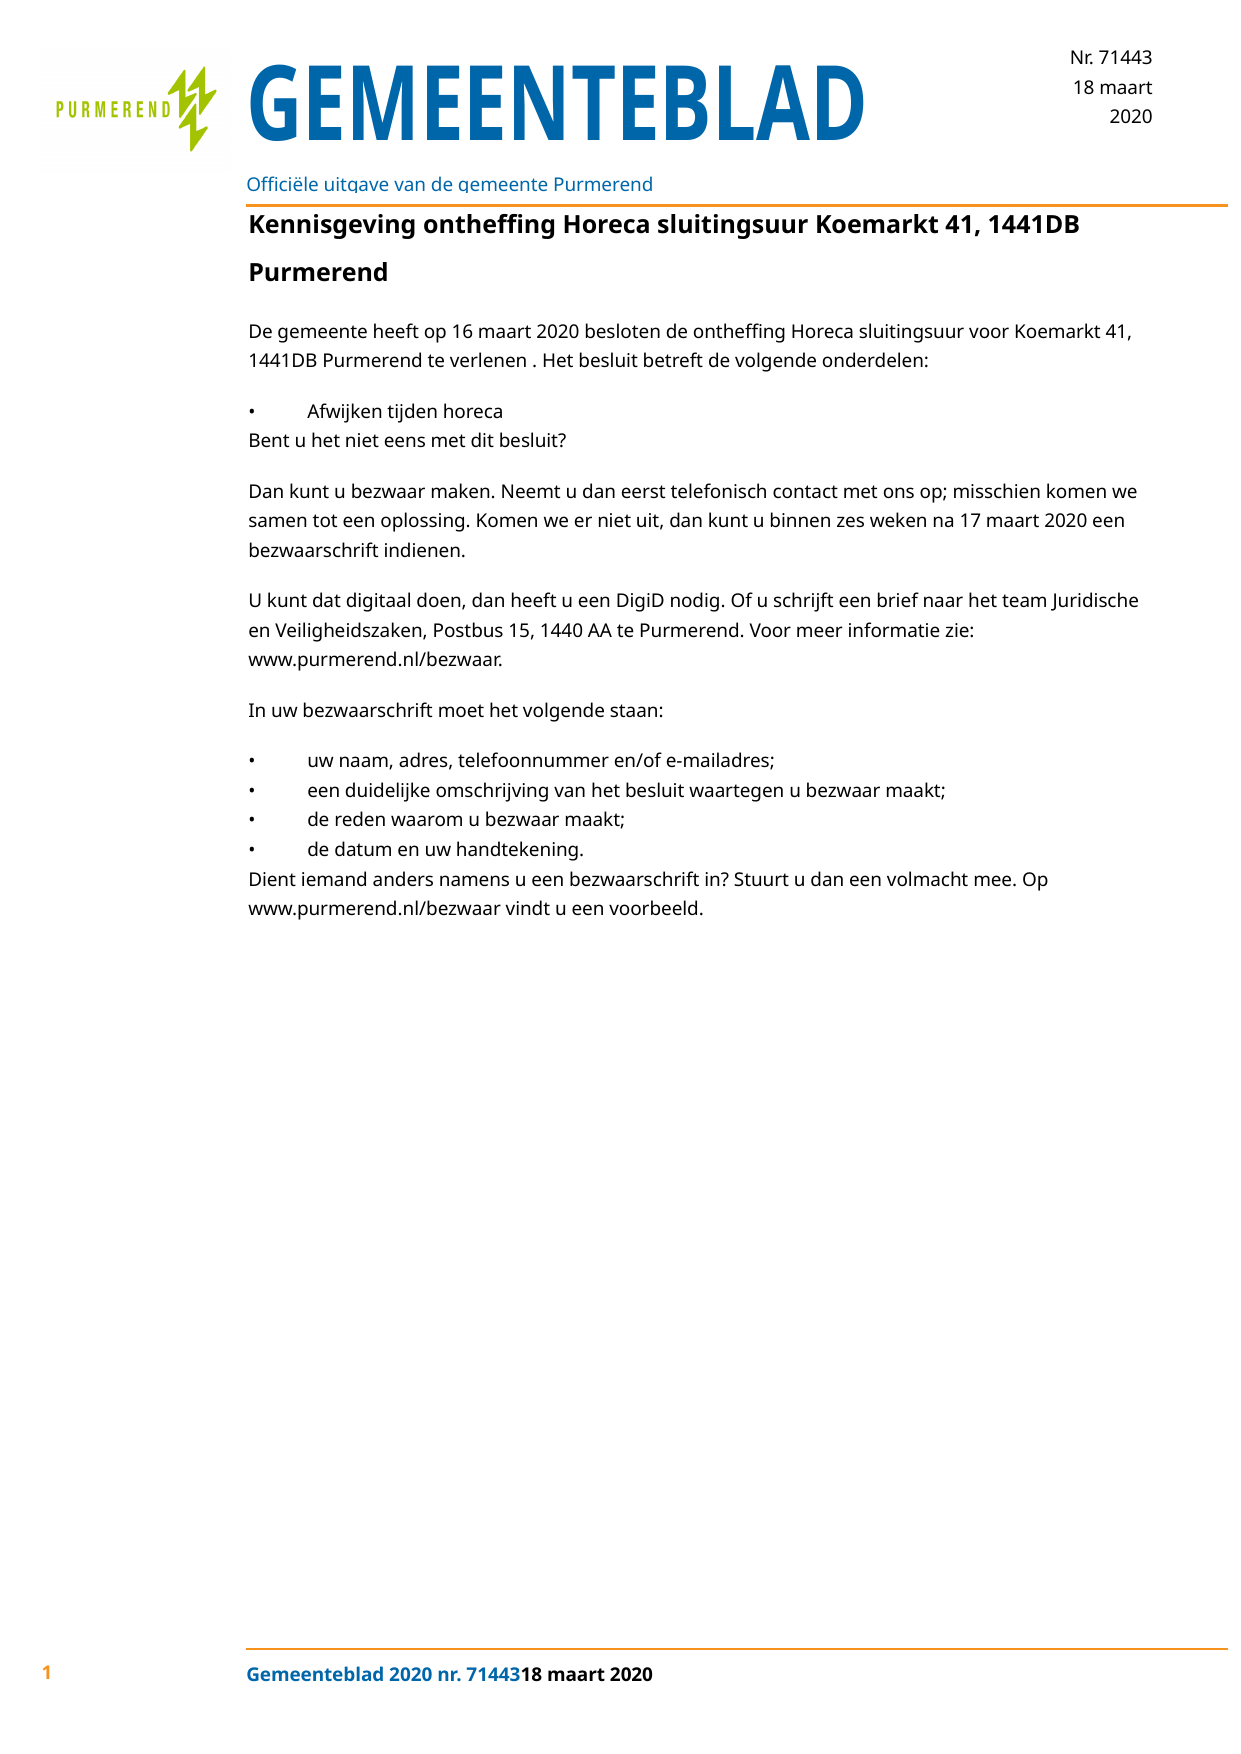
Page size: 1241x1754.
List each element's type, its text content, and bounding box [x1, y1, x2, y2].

text De gemeente heeft op 16 maart 2020 besloten de ontheffing Horeca sluitingsuur voor Koemarkt 41, 1441DB Purmerend te verlenen . Het besluit betreft de volgende onderdelen: [248, 318, 1152, 373]
text Kennisgeving ontheffing Horeca sluitingsuur Koemarkt 41, 1441DB Purmerend [248, 207, 1152, 288]
text Dan kunt u bezwaar maken. Neemt u dan eerst telefonisch contact met ons op; misschien komen we samen tot een oplossing. Komen we er niet uit, dan kunt u binnen zes weken na 17 maart 2020 een bezwaarschrift indienen. [248, 478, 1152, 563]
text Bent u het niet eens met dit besluit? [248, 427, 1152, 453]
list de datum en uw handtekening. [248, 836, 1152, 862]
picture [41, 47, 231, 172]
text Dient iemand anders namens u een bezwaarschrift in? Stuurt u dan een volmacht mee. Op www.purmerend.nl/bezwaar vindt u een voorbeeld. [248, 866, 1152, 921]
list Afwijken tijden horeca [248, 398, 1152, 424]
list uw naam, adres, telefoonnummer en/of e-mailadres; [248, 747, 1152, 773]
text U kunt dat digitaal doen, dan heeft u een DigiD nodig. Of u schrijft een brief naar het team Juridische en Veiligheidszaken, Postbus 15, 1440 AA te Purmerend. Voor meer informatie zie: www.purmerend.nl/bezwaar. [248, 587, 1152, 672]
list de reden waarom u bezwaar maakt; [248, 807, 1152, 832]
text In uw bezwaarschrift moet het volgende staan: [248, 697, 1152, 723]
list een duidelijke omschrijving van het besluit waartegen u bezwaar maakt; [248, 777, 1152, 803]
